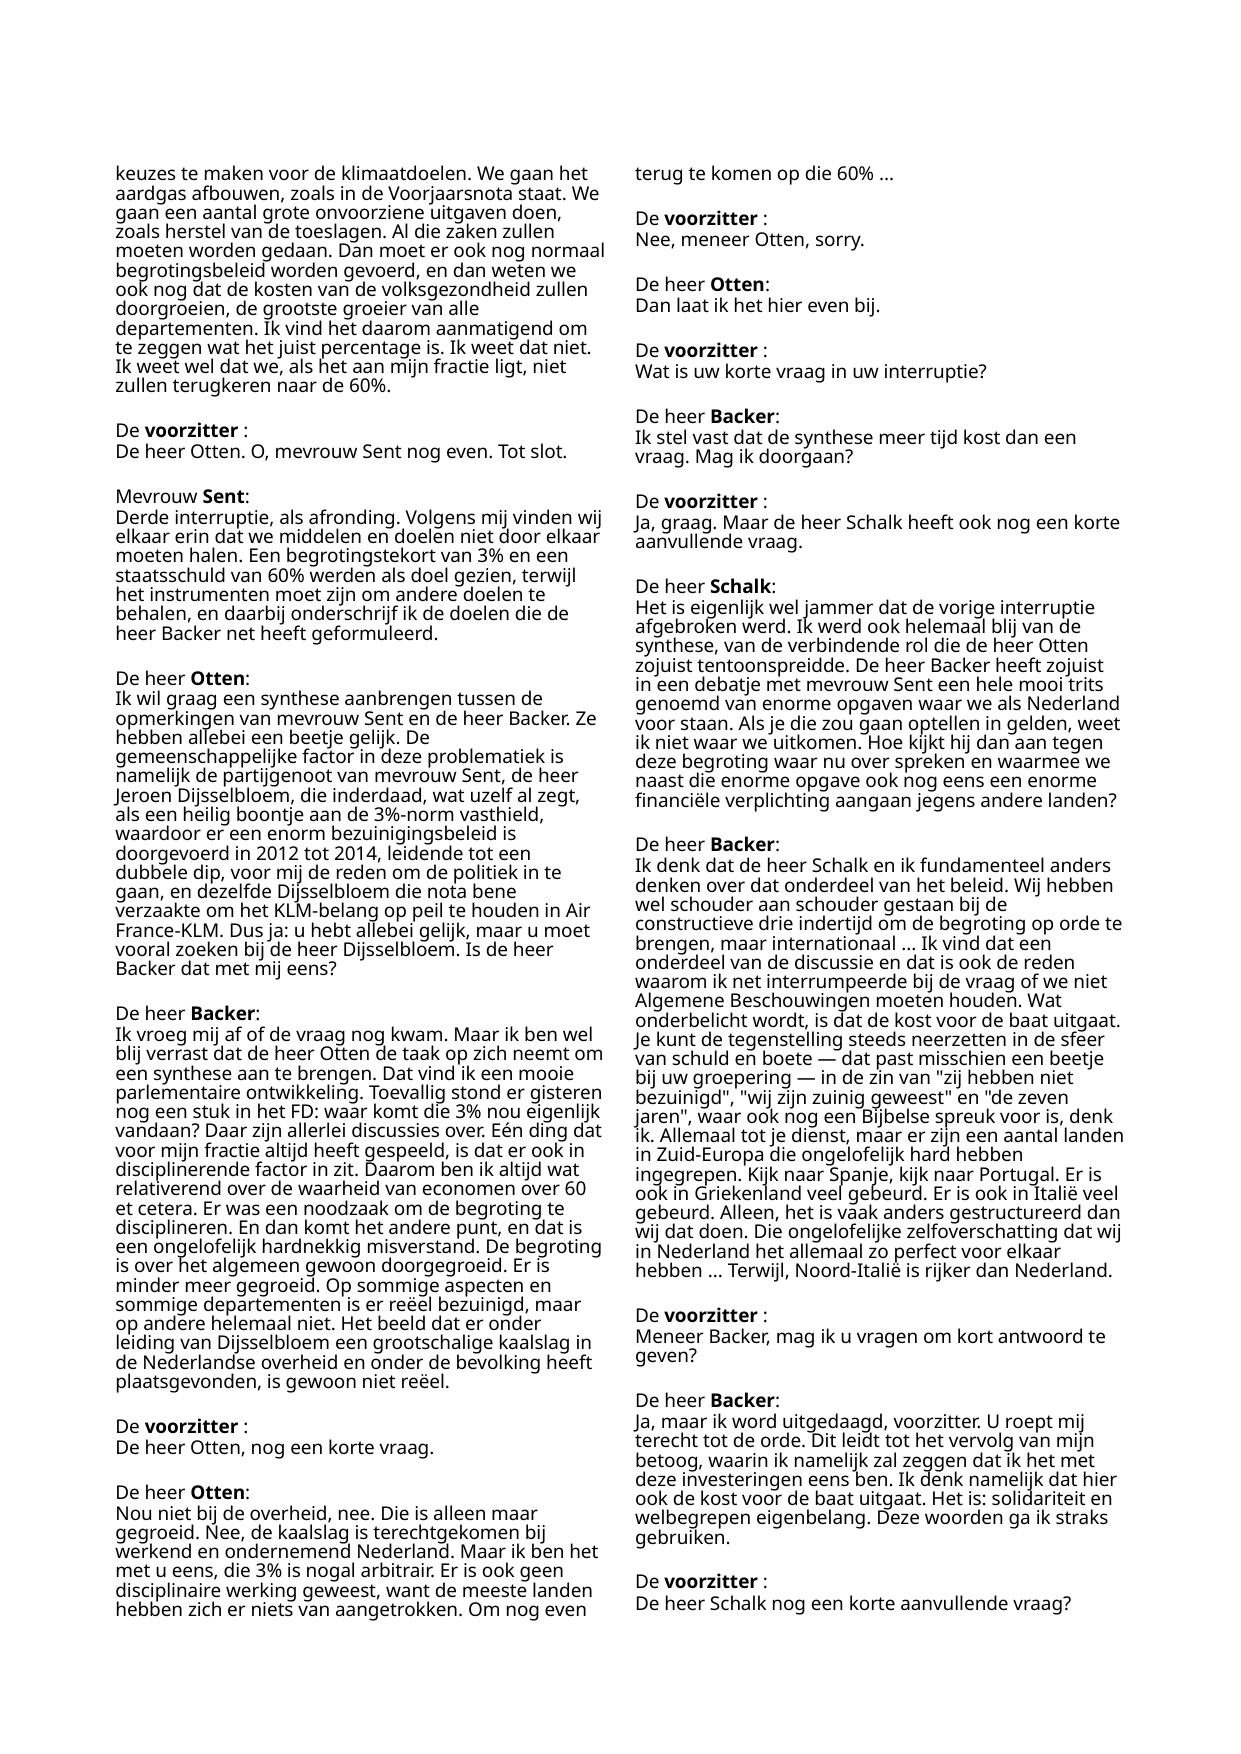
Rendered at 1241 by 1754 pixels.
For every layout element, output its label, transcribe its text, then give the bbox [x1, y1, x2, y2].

text De heer Schalk nog een korte aanvullende vraag? [635, 1594, 1125, 1614]
text Het is eigenlijk wel jammer dat de vorige interruptie afgebroken werd. Ik werd ook helemaal blij van de synthese, van de verbindende rol die de heer Otten zojuist tentoonspreidde. De heer Backer heeft zojuist in een debatje met mevrouw Sent een hele mooi trits genoemd van enorme opgaven waar we als Nederland voor staan. Als je die zou gaan optellen in gelden, weet ik niet waar we uitkomen. Hoe kijkt hij dan aan tegen deze begroting waar nu over spreken en waarmee we naast die enorme opgave ook nog eens een enorme financiële verplichting aangaan jegens andere landen? [635, 599, 1125, 811]
text De voorzitter : [635, 488, 1125, 514]
text Ik wil graag een synthese aanbrengen tussen de opmerkingen van mevrouw Sent en de heer Backer. Ze hebben allebei een beetje gelijk. De gemeenschappelijke factor in deze problematiek is namelijk de partijgenoot van mevrouw Sent, de heer Jeroen Dijsselbloem, die inderdaad, wat uzelf al zegt, als een heilig boontje aan de 3%-norm vasthield, waardoor er een enorm bezuinigingsbeleid is doorgevoerd in 2012 tot 2014, leidende tot een dubbele dip, voor mij de reden om de politiek in te gaan, en dezelfde Dijsselbloem die nota bene verzaakte om het KLM-belang op peil te houden in Air France-KLM. Dus ja: u hebt allebei gelijk, maar u moet vooral zoeken bij de heer Dijsselbloem. Is de heer Backer dat met mij eens? [115, 690, 605, 979]
text De heer Otten. O, mevrouw Sent nog even. Tot slot. [115, 443, 605, 462]
text De voorzitter : [115, 1413, 605, 1439]
text De voorzitter : [635, 1302, 1125, 1328]
text De voorzitter : [115, 417, 605, 443]
text Nee, meneer Otten, sorry. [635, 231, 1125, 250]
text Ik vroeg mij af of de vraag nog kwam. Maar ik ben wel blij verrast dat de heer Otten de taak op zich neemt om een synthese aan te brengen. Dat vind ik een mooie parlementaire ontwikkeling. Toevallig stond er gisteren nog een stuk in het FD: waar komt die 3% nou eigenlijk vandaan? Daar zijn allerlei discussies over. Eén ding dat voor mijn fractie altijd heeft gespeeld, is dat er ook in disciplinerende factor in zit. Daarom ben ik altijd wat relativerend over de waarheid van economen over 60 et cetera. Er was een noodzaak om de begroting te disciplineren. En dan komt het andere punt, en dat is een ongelofelijk hardnekkig misverstand. De begroting is over het algemeen gewoon doorgegroeid. Er is minder meer gegroeid. Op sommige aspecten en sommige departementen is er reëel bezuinigd, maar op andere helemaal niet. Het beeld dat er onder leiding van Dijsselbloem een grootschalige kaalslag in de Nederlandse overheid en onder de bevolking heeft plaatsgevonden, is gewoon niet reëel. [115, 1026, 605, 1392]
text De heer Backer: [635, 1387, 1125, 1413]
text Wat is uw korte vraag in uw interruptie? [635, 363, 1125, 382]
text De heer Backer: [635, 832, 1125, 857]
text De heer Backer: [115, 1000, 605, 1026]
text De heer Schalk: [635, 573, 1125, 599]
text keuzes te maken voor de klimaatdoelen. We gaan het aardgas afbouwen, zoals in de Voorjaarsnota staat. We gaan een aantal grote onvoorziene uitgaven doen, zoals herstel van de toeslagen. Al die zaken zullen moeten worden gedaan. Dan moet er ook nog normaal begrotingsbeleid worden gevoerd, en dan weten we ook nog dat de kosten van de volksgezondheid zullen doorgroeien, de grootste groeier van alle departementen. Ik vind het daarom aanmatigend om te zeggen wat het juist percentage is. Ik weet dat niet. Ik weet wel dat we, als het aan mijn fractie ligt, niet zullen terugkeren naar de 60%. [115, 165, 605, 397]
text terug te komen op die 60% ... [635, 165, 1125, 184]
text Dan laat ik het hier even bij. [635, 297, 1125, 316]
text De voorzitter : [635, 1569, 1125, 1594]
text Derde interruptie, als afronding. Volgens mij vinden wij elkaar erin dat we middelen en doelen niet door elkaar moeten halen. Een begrotingstekort van 3% en een staatsschuld van 60% werden als doel gezien, terwijl het instrumenten moet zijn om andere doelen te behalen, en daarbij onderschrijf ik de doelen die de heer Backer net heeft geformuleerd. [115, 509, 605, 644]
text De heer Otten: [115, 1479, 605, 1504]
text De heer Otten: [115, 665, 605, 690]
text Meneer Backer, mag ik u vragen om kort antwoord te geven? [635, 1328, 1125, 1366]
text Mevrouw Sent: [115, 483, 605, 509]
text De heer Backer: [635, 403, 1125, 429]
text Ik denk dat de heer Schalk en ik fundamenteel anders denken over dat onderdeel van het beleid. Wij hebben wel schouder aan schouder gestaan bij de constructieve drie indertijd om de begroting op orde te brengen, maar internationaal ... Ik vind dat een onderdeel van de discussie en dat is ook de reden waarom ik net interrumpeerde bij de vraag of we niet Algemene Beschouwingen moeten houden. Wat onderbelicht wordt, is dat de kost voor de baat uitgaat. Je kunt de tegenstelling steeds neerzetten in de sfeer van schuld en boete — dat past misschien een beetje bij uw groepering — in de zin van "zij hebben niet bezuinigd", "wij zijn zuinig geweest" en "de zeven jaren", waar ook nog een Bijbelse spreuk voor is, denk ik. Allemaal tot je dienst, maar er zijn een aantal landen in Zuid-Europa die ongelofelijk hard hebben ingegrepen. Kijk naar Spanje, kijk naar Portugal. Er is ook in Griekenland veel gebeurd. Er is ook in Italië veel gebeurd. Alleen, het is vaak anders gestructureerd dan wij dat doen. Die ongelofelijke zelfoverschatting dat wij in Nederland het allemaal zo perfect voor elkaar hebben ... Terwijl, Noord-Italië is rijker dan Nederland. [635, 857, 1125, 1281]
text Ja, maar ik word uitgedaagd, voorzitter. U roept mij terecht tot de orde. Dit leidt tot het vervolg van mijn betoog, waarin ik namelijk zal zeggen dat ik het met deze investeringen eens ben. Ik denk namelijk dat hier ook de kost voor de baat uitgaat. Het is: solidariteit en welbegrepen eigenbelang. Deze woorden ga ik straks gebruiken. [635, 1413, 1125, 1548]
text Ik stel vast dat de synthese meer tijd kost dan een vraag. Mag ik doorgaan? [635, 429, 1125, 467]
text De heer Otten: [635, 271, 1125, 297]
text Nou niet bij de overheid, nee. Die is alleen maar gegroeid. Nee, de kaalslag is terechtgekomen bij werkend en ondernemend Nederland. Maar ik ben het met u eens, die 3% is nogal arbitrair. Er is ook geen disciplinaire werking geweest, want de meeste landen hebben zich er niets van aangetrokken. Om nog even [115, 1504, 605, 1620]
text De voorzitter : [635, 337, 1125, 363]
text Ja, graag. Maar de heer Schalk heeft ook nog een korte aanvullende vraag. [635, 514, 1125, 552]
text De voorzitter : [635, 205, 1125, 231]
text De heer Otten, nog een korte vraag. [115, 1439, 605, 1458]
